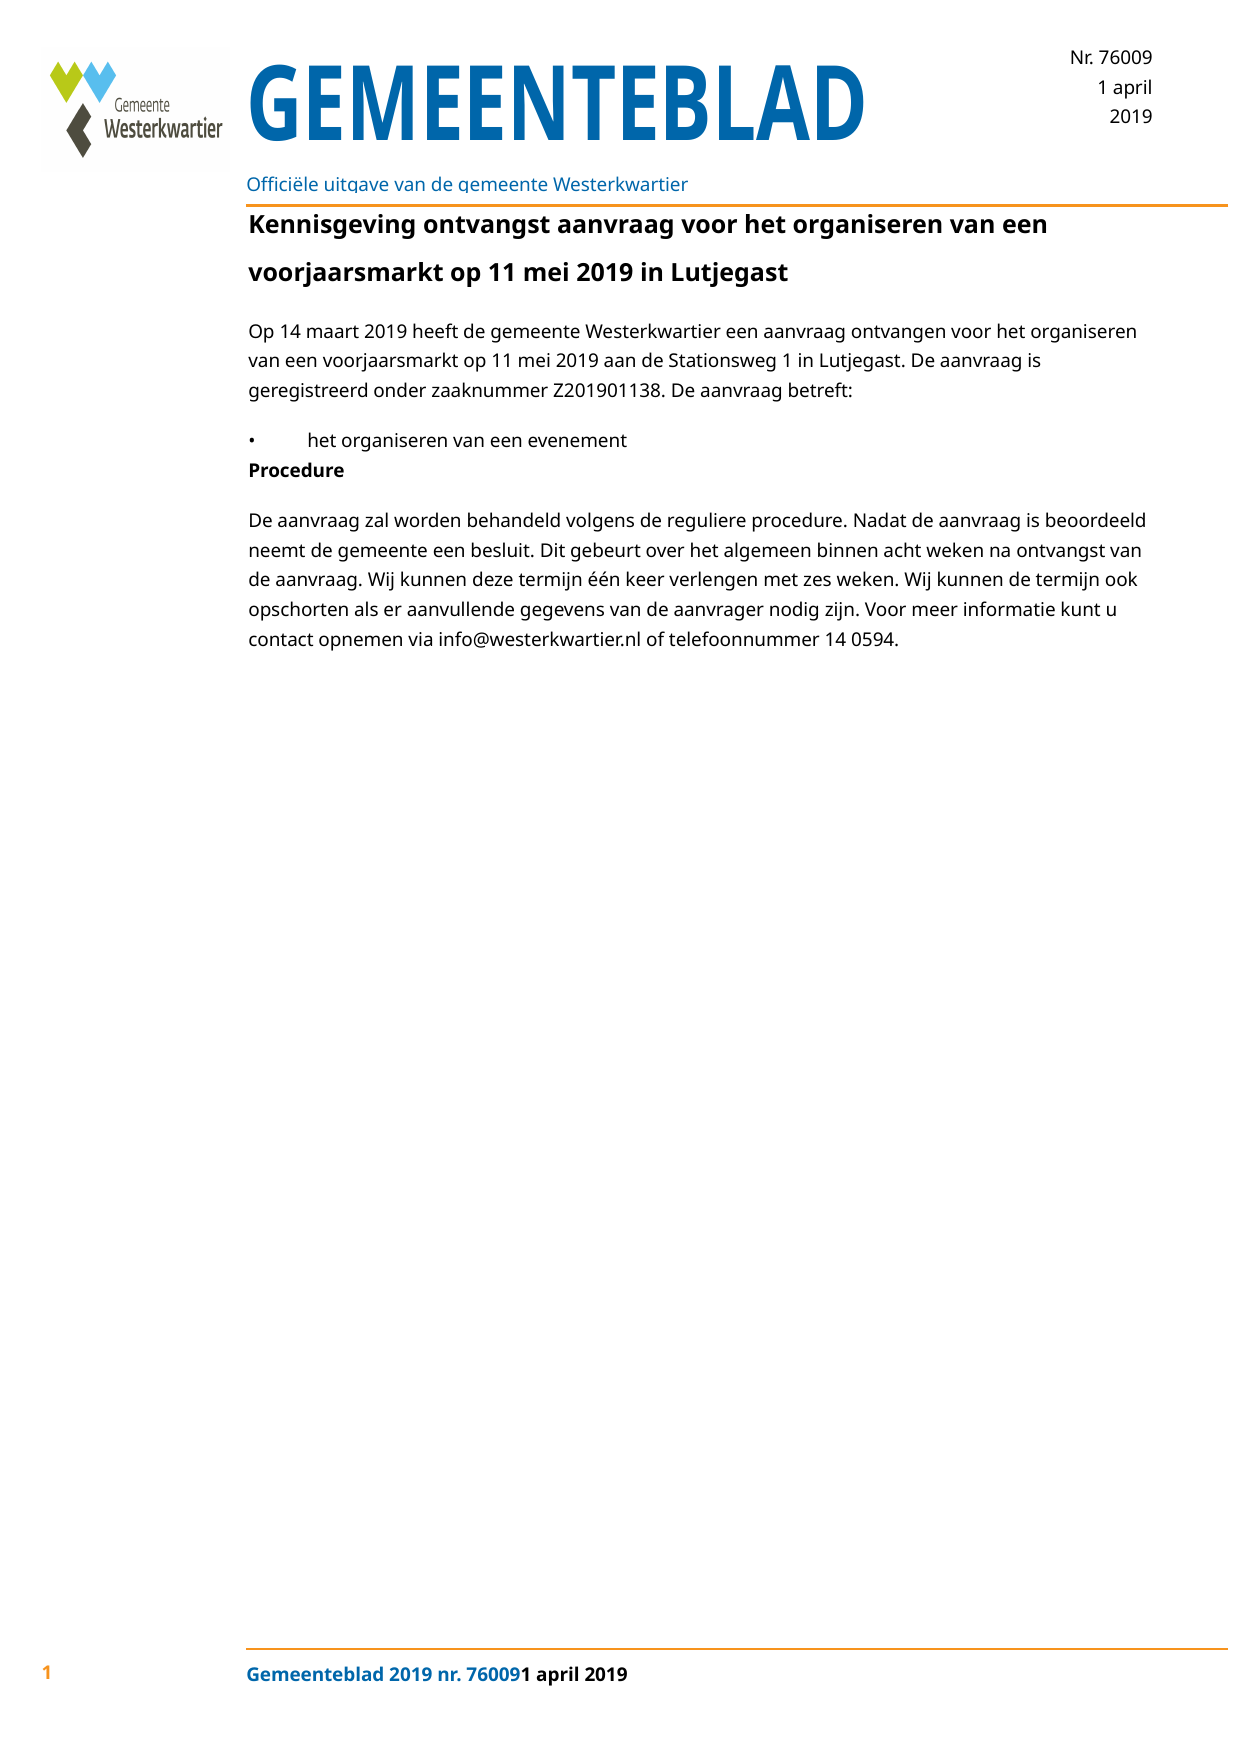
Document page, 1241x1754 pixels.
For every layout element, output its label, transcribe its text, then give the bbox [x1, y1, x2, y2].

text Procedure [248, 457, 1152, 483]
list het organiseren van een evenement [248, 427, 1152, 453]
picture [41, 47, 231, 172]
text Kennisgeving ontvangst aanvraag voor het organiseren van een voorjaarsmarkt op 11 mei 2019 in Lutjegast [248, 207, 1152, 288]
text De aanvraag zal worden behandeld volgens de reguliere procedure. Nadat de aanvraag is beoordeeld neemt de gemeente een besluit. Dit gebeurt over het algemeen binnen acht weken na ontvangst van de aanvraag. Wij kunnen deze termijn één keer verlengen met zes weken. Wij kunnen de termijn ook opschorten als er aanvullende gegevens van de aanvrager nodig zijn. Voor meer informatie kunt u contact opnemen via info@westerkwartier.nl of telefoonnummer 14 0594. [248, 507, 1152, 652]
text Op 14 maart 2019 heeft de gemeente Westerkwartier een aanvraag ontvangen voor het organiseren van een voorjaarsmarkt op 11 mei 2019 aan de Stationsweg 1 in Lutjegast. De aanvraag is geregistreerd onder zaaknummer Z201901138. De aanvraag betreft: [248, 318, 1152, 403]
